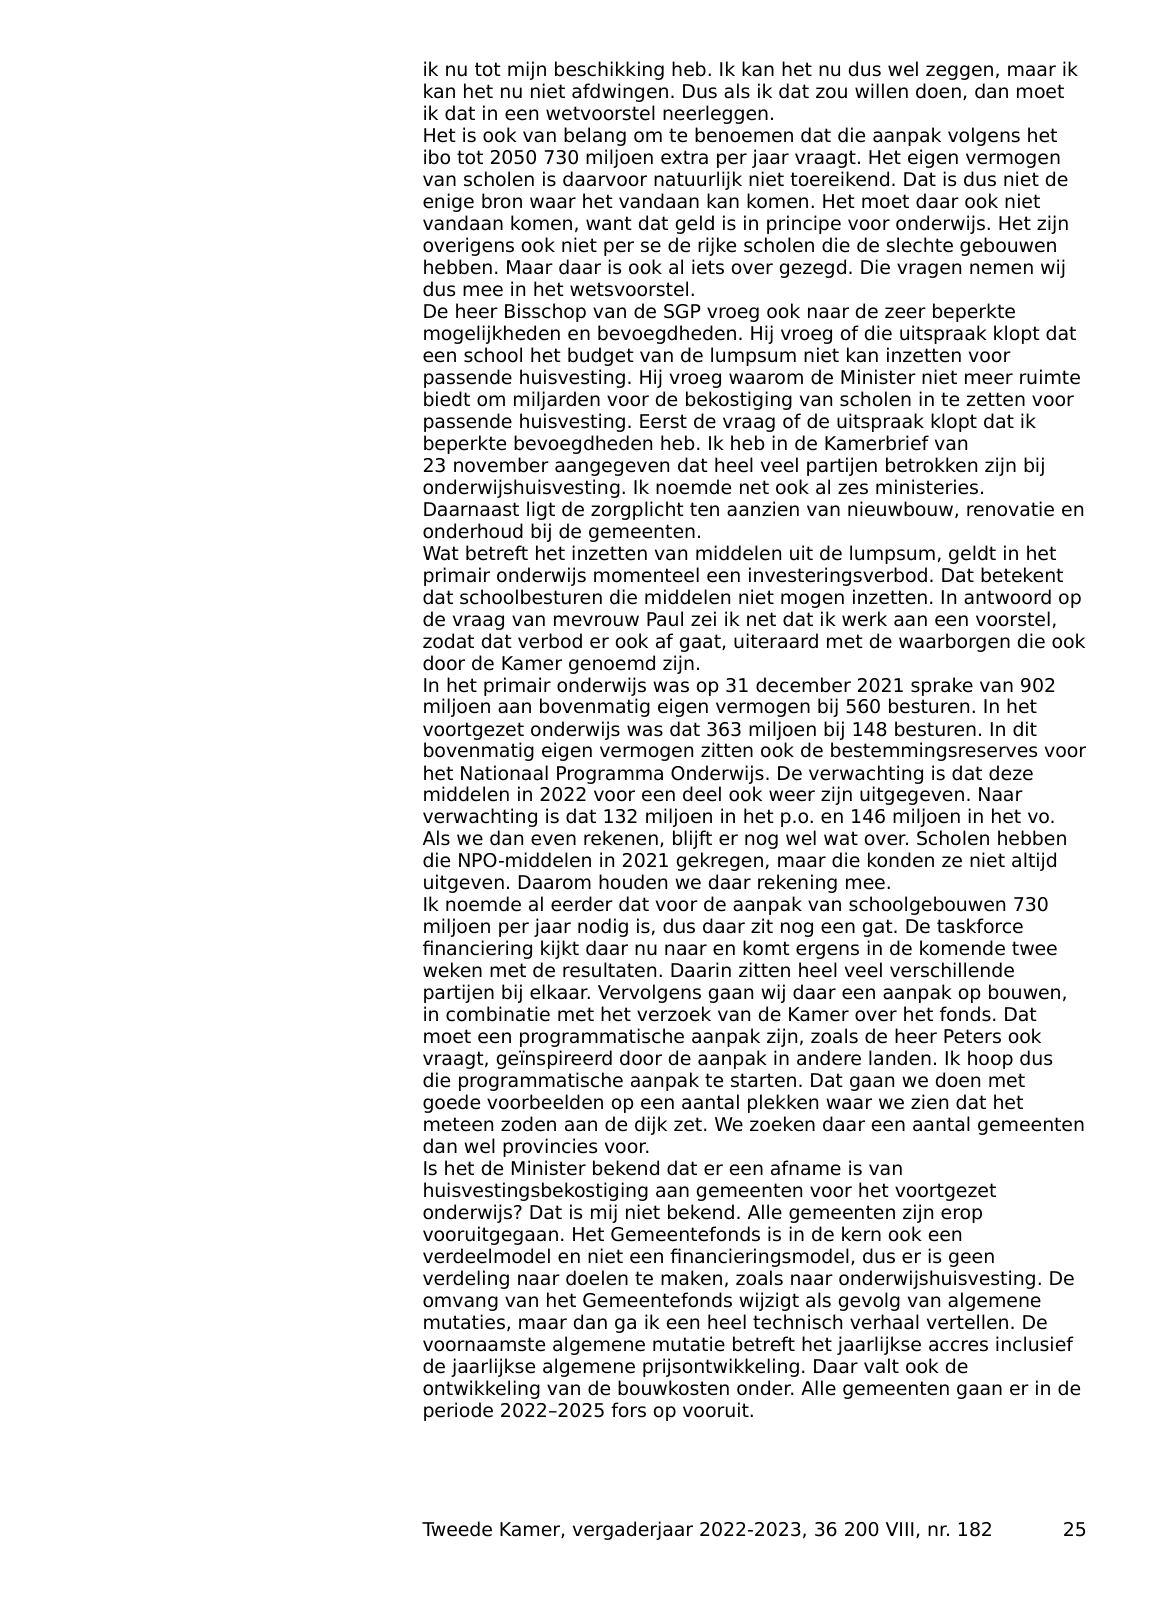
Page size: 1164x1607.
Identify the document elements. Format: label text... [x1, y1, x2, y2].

text Is het de Minister bekend dat er een afname is van huisvestingsbekostiging aan gemeenten voor het voortgezet onderwijs? Dat is mij niet bekend. Alle gemeenten zijn erop vooruitgegaan. Het Gemeentefonds is in de kern ook een verdeelmodel en niet een financieringsmodel, dus er is geen verdeling naar doelen te maken, zoals naar onderwijshuisvesting. De omvang van het Gemeentefonds wijzigt als gevolg van algemene mutaties, maar dan ga ik een heel technisch verhaal vertellen. De voornaamste algemene mutatie betreft het jaarlijkse accres inclusief de jaarlijkse algemene prijsontwikkeling. Daar valt ook de ontwikkeling van de bouwkosten onder. Alle gemeenten gaan er in de periode 2022–2025 fors op vooruit. [422, 1158, 1087, 1422]
text ik nu tot mijn beschikking heb. Ik kan het nu dus wel zeggen, maar ik kan het nu niet afdwingen. Dus als ik dat zou willen doen, dan moet ik dat in een wetvoorstel neerleggen. [422, 59, 1087, 125]
text Het is ook van belang om te benoemen dat die aanpak volgens het ibo tot 2050 730 miljoen extra per jaar vraagt. Het eigen vermogen van scholen is daarvoor natuurlijk niet toereikend. Dat is dus niet de enige bron waar het vandaan kan komen. Het moet daar ook niet vandaan komen, want dat geld is in principe voor onderwijs. Het zijn overigens ook niet per se de rijke scholen die de slechte gebouwen hebben. Maar daar is ook al iets over gezegd. Die vragen nemen wij dus mee in het wetsvoorstel. [422, 125, 1087, 301]
text Wat betreft het inzetten van middelen uit de lumpsum, geldt in het primair onderwijs momenteel een investeringsverbod. Dat betekent dat schoolbesturen die middelen niet mogen inzetten. In antwoord op de vraag van mevrouw Paul zei ik net dat ik werk aan een voorstel, zodat dat verbod er ook af gaat, uiteraard met de waarborgen die ook door de Kamer genoemd zijn. [422, 543, 1087, 674]
text In het primair onderwijs was op 31 december 2021 sprake van 902 miljoen aan bovenmatig eigen vermogen bij 560 besturen. In het voortgezet onderwijs was dat 363 miljoen bij 148 besturen. In dit bovenmatig eigen vermogen zitten ook de bestemmingsreserves voor het Nationaal Programma Onderwijs. De verwachting is dat deze middelen in 2022 voor een deel ook weer zijn uitgegeven. Naar verwachting is dat 132 miljoen in het p.o. en 146 miljoen in het vo. Als we dan even rekenen, blijft er nog wel wat over. Scholen hebben die NPO-middelen in 2021 gekregen, maar die konden ze niet altijd uitgeven. Daarom houden we daar rekening mee. [422, 674, 1087, 894]
text De heer Bisschop van de SGP vroeg ook naar de zeer beperkte mogelijkheden en bevoegdheden. Hij vroeg of die uitspraak klopt dat een school het budget van de lumpsum niet kan inzetten voor passende huisvesting. Hij vroeg waarom de Minister niet meer ruimte biedt om miljarden voor de bekostiging van scholen in te zetten voor passende huisvesting. Eerst de vraag of de uitspraak klopt dat ik beperkte bevoegdheden heb. Ik heb in de Kamerbrief van 23 november aangegeven dat heel veel partijen betrokken zijn bij onderwijshuisvesting. Ik noemde net ook al zes ministeries. Daarnaast ligt de zorgplicht ten aanzien van nieuwbouw, renovatie en onderhoud bij de gemeenten. [422, 301, 1087, 543]
text Ik noemde al eerder dat voor de aanpak van schoolgebouwen 730 miljoen per jaar nodig is, dus daar zit nog een gat. De taskforce financiering kijkt daar nu naar en komt ergens in de komende twee weken met de resultaten. Daarin zitten heel veel verschillende partijen bij elkaar. Vervolgens gaan wij daar een aanpak op bouwen, in combinatie met het verzoek van de Kamer over het fonds. Dat moet een programmatische aanpak zijn, zoals de heer Peters ook vraagt, geïnspireerd door de aanpak in andere landen. Ik hoop dus die programmatische aanpak te starten. Dat gaan we doen met goede voorbeelden op een aantal plekken waar we zien dat het meteen zoden aan de dijk zet. We zoeken daar een aantal gemeenten dan wel provincies voor. [422, 894, 1087, 1158]
